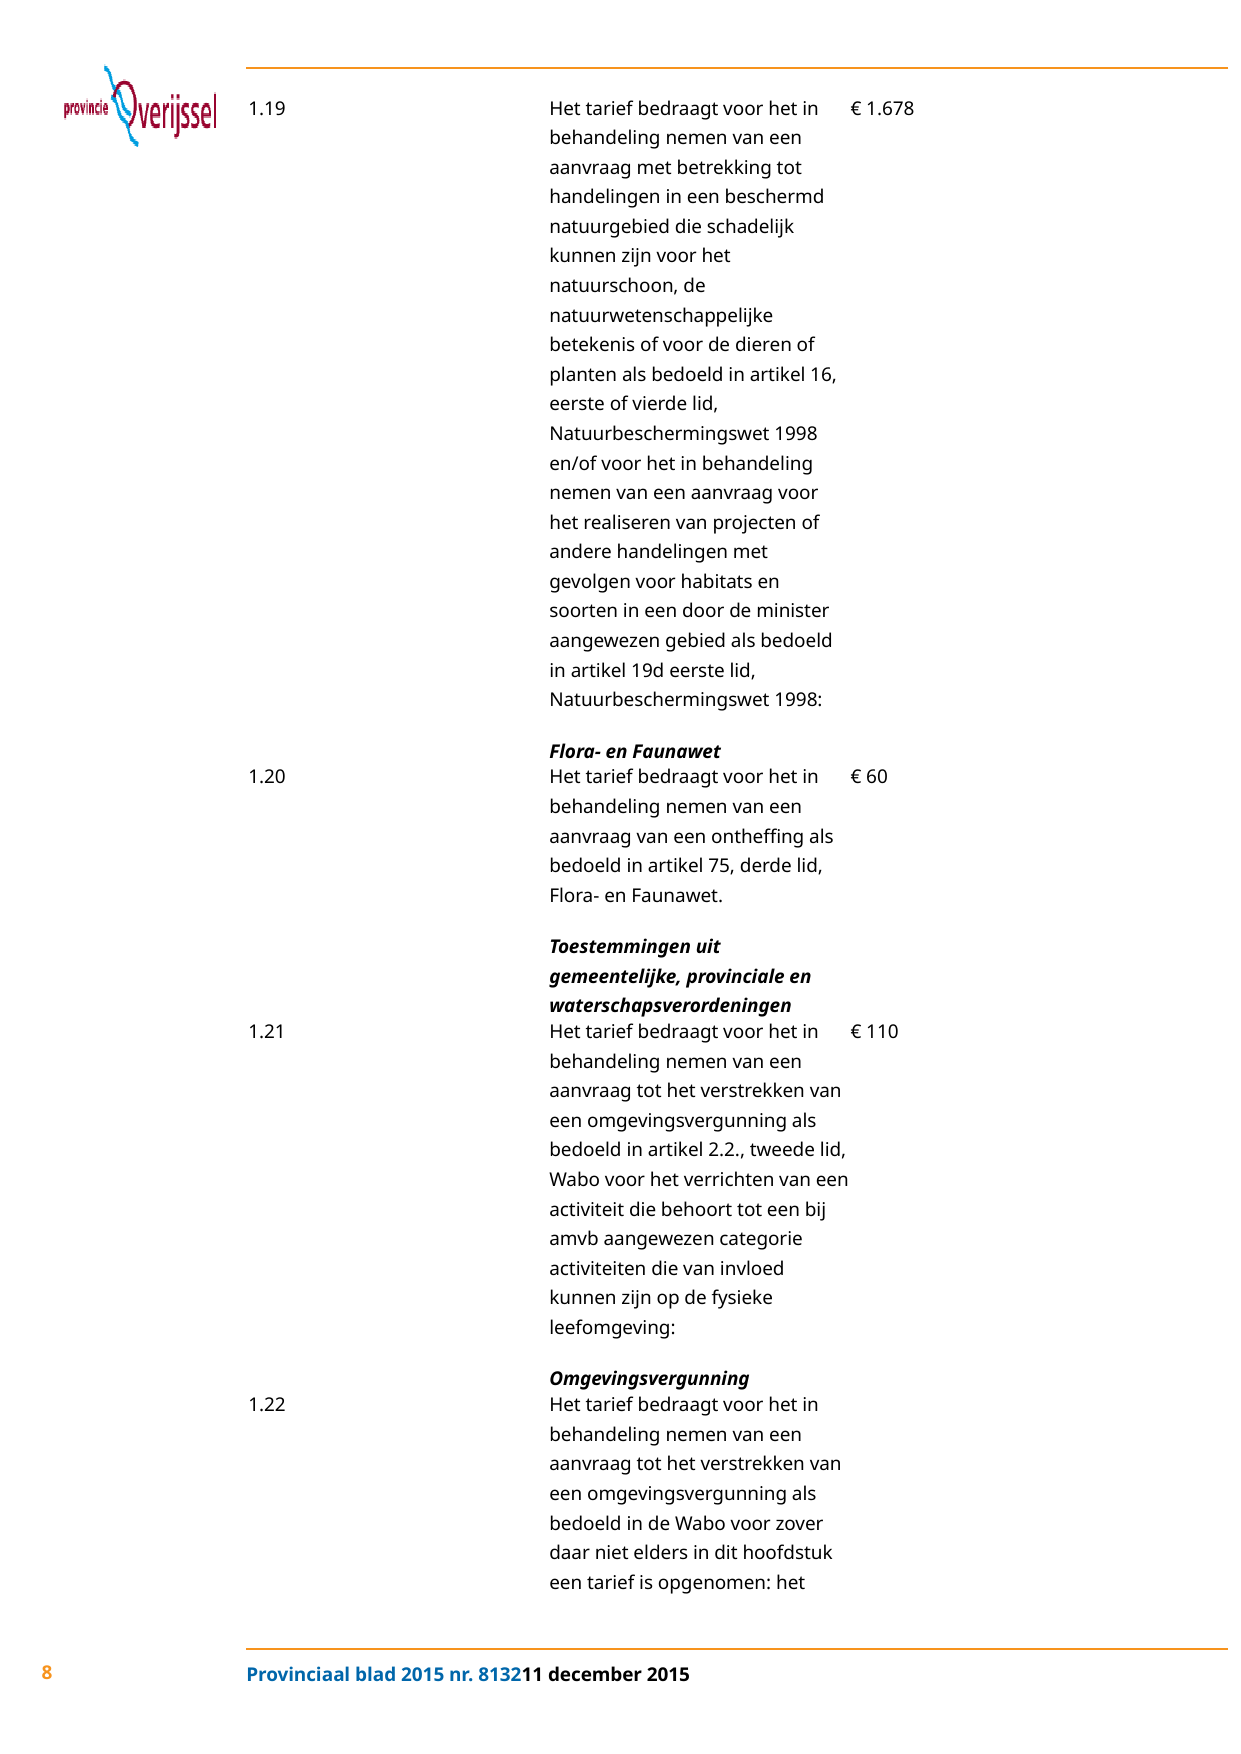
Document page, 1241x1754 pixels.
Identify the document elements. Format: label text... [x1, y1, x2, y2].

table_cell [248, 908, 549, 933]
table_cell Het tarief bedraagt voor het in behandeling nemen van een aanvraag met betrekking tot handelingen in een beschermd natuurgebied die schadelijk kunnen zijn voor het natuurschoon, de natuurwetenschappelijke betekenis of voor de dieren of planten als bedoeld in artikel 16, eerste of vierde lid, Natuurbeschermingswet 1998 en/of voor het in behandeling nemen van een aanvraag voor het realiseren van projecten of andere handelingen met gevolgen voor habitats en soorten in een door de minister aangewezen gebied als bedoeld in artikel 19d eerste lid, Natuurbeschermingswet 1998: [549, 95, 850, 712]
table_cell [549, 908, 850, 933]
table_cell [850, 1340, 1152, 1366]
table_cell € 110 [850, 1018, 1152, 1340]
table_cell [850, 738, 1152, 764]
table_cell 1.21 [248, 1018, 549, 1340]
table_cell Toestemmingen uit gemeentelijke, provinciale en waterschapsverordeningen [549, 934, 850, 1018]
table_cell [850, 908, 1152, 933]
table_cell Het tarief bedraagt voor het in behandeling nemen van een aanvraag van een ontheffing als bedoeld in artikel 75, derde lid, Flora- en Faunawet. [549, 764, 850, 908]
table_cell € 1.678 [850, 95, 1152, 712]
table_cell [549, 1340, 850, 1366]
table_cell Het tarief bedraagt voor het in behandeling nemen van een aanvraag tot het verstrekken van een omgevingsvergunning als bedoeld in artikel 2.2., tweede lid, Wabo voor het verrichten van een activiteit die behoort tot een bij amvb aangewezen categorie activiteiten die van invloed kunnen zijn op de fysieke leefomgeving: [549, 1018, 850, 1340]
picture [41, 47, 231, 172]
table_cell 1.19 [248, 95, 549, 712]
table_cell [248, 712, 549, 738]
table_cell [850, 712, 1152, 738]
table_cell [248, 1366, 549, 1391]
table_cell [549, 712, 850, 738]
table_cell [850, 1366, 1152, 1391]
table_cell Flora- en Faunawet [549, 738, 850, 764]
table_cell [850, 934, 1152, 1018]
table_cell Het tarief bedraagt voor het in behandeling nemen van een aanvraag tot het verstrekken van een omgevingsvergunning als bedoeld in de Wabo voor zover daar niet elders in dit hoofdstuk een tarief is opgenomen: het [549, 1391, 850, 1594]
table_cell [248, 1340, 549, 1366]
table_cell 1.20 [248, 764, 549, 908]
table_cell [248, 738, 549, 764]
table_cell [850, 1391, 1152, 1594]
table_cell Omgevingsvergunning [549, 1366, 850, 1391]
table_cell € 60 [850, 764, 1152, 908]
table_cell [248, 934, 549, 1018]
table_cell 1.22 [248, 1391, 549, 1594]
